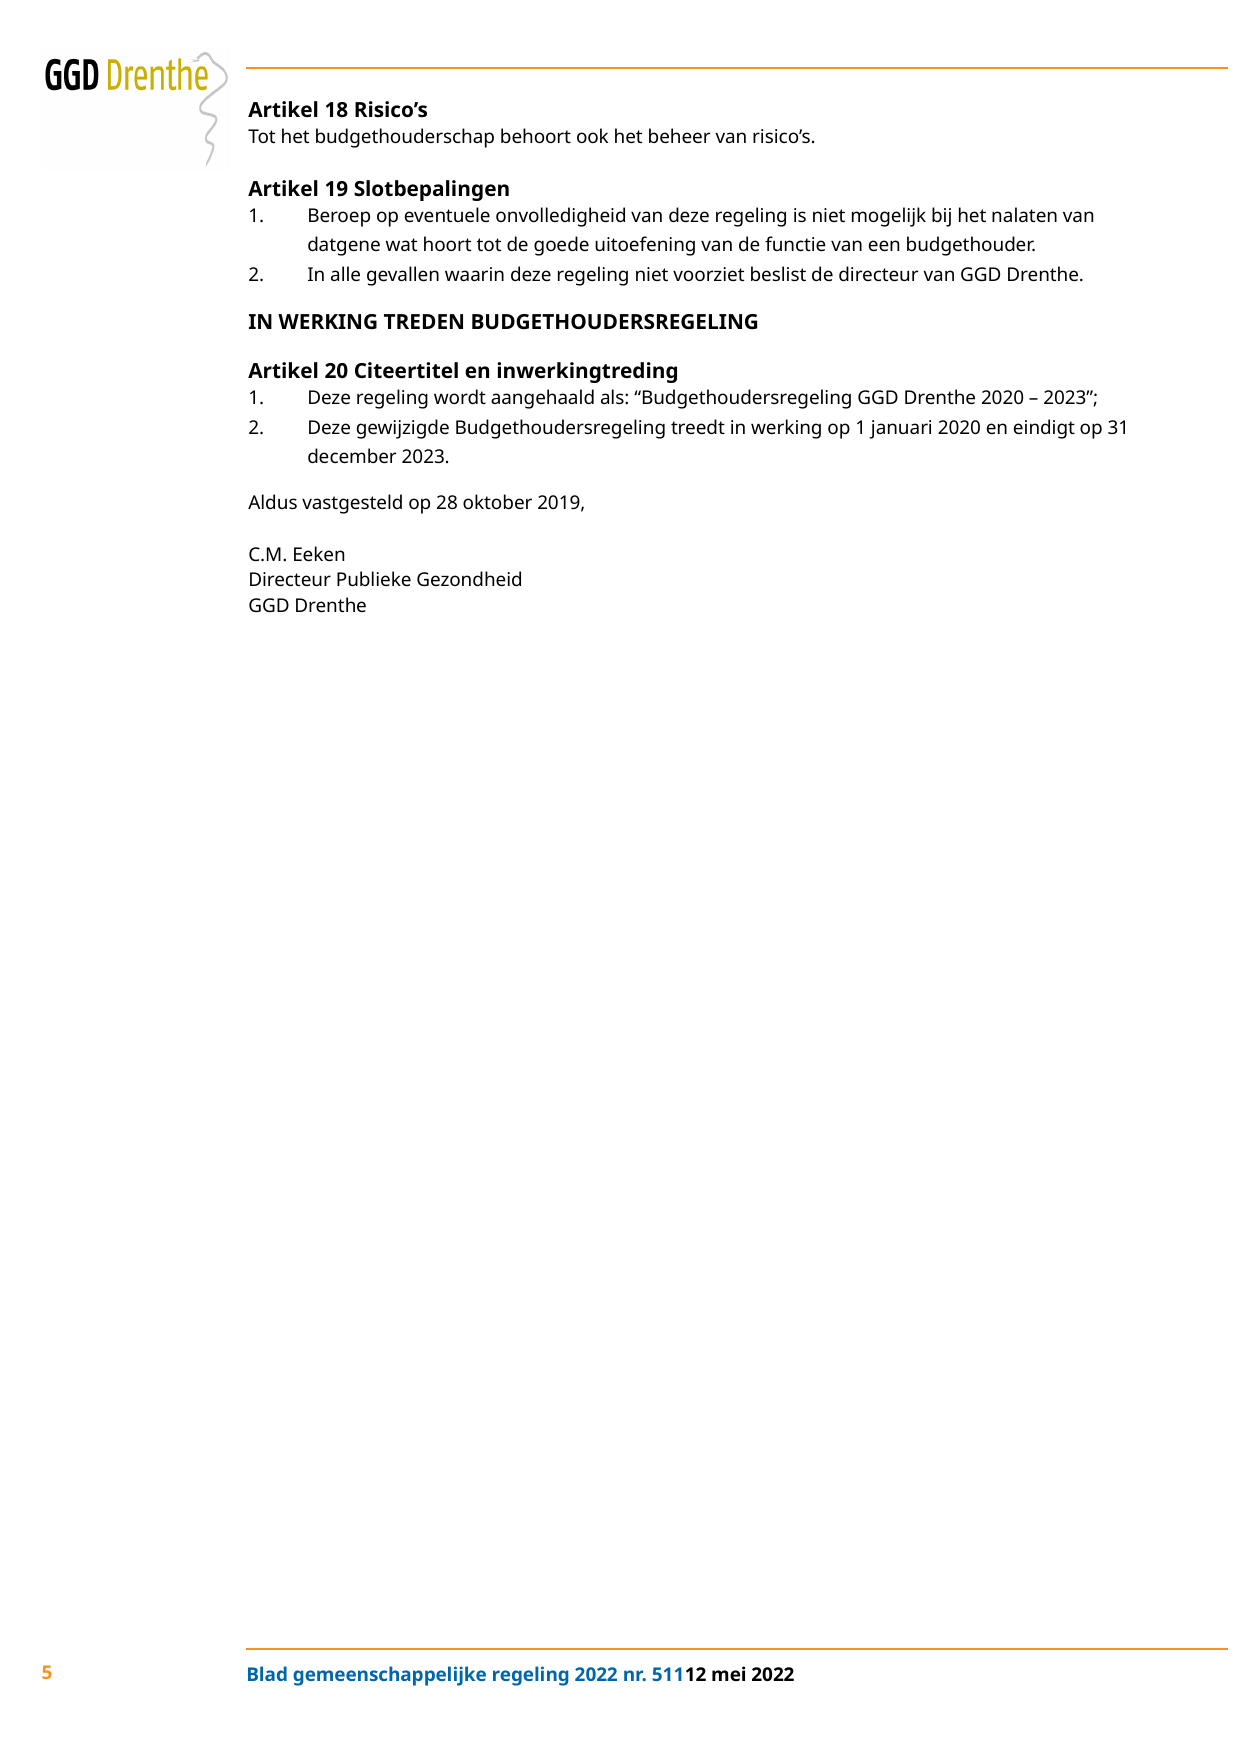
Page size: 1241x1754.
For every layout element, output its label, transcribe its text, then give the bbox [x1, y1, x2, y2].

text Artikel 19 Slotbepalingen [248, 174, 1152, 202]
list Beroep op eventuele onvolledigheid van deze regeling is niet mogelijk bij het nalaten van datgene wat hoort tot de goede uitoefening van de functie van een budgethouder. [248, 202, 1152, 257]
text Artikel 20 Citeertitel en inwerkingtreding [248, 356, 1152, 384]
list In alle gevallen waarin deze regeling niet voorziet beslist de directeur van GGD Drenthe. [248, 261, 1152, 287]
list Deze regeling wordt aangehaald als: “Budgethoudersregeling GGD Drenthe 2020 – 2023”; [248, 384, 1152, 410]
text Artikel 18 Risico’s [248, 95, 1152, 123]
text GGD Drenthe [248, 592, 1152, 618]
text Aldus vastgesteld op 28 oktober 2019, [248, 489, 1152, 515]
text Directeur Publieke Gezondheid [248, 567, 1152, 592]
text IN WERKING TREDEN BUDGETHOUDERSREGELING [248, 307, 1152, 335]
list Deze gewijzigde Budgethoudersregeling treedt in werking op 1 januari 2020 en eindigt op 31 december 2023. [248, 414, 1152, 469]
text Tot het budgethouderschap behoort ook het beheer van risico’s. [248, 123, 1152, 149]
picture [41, 47, 231, 172]
text C.M. Eeken [248, 541, 1152, 567]
